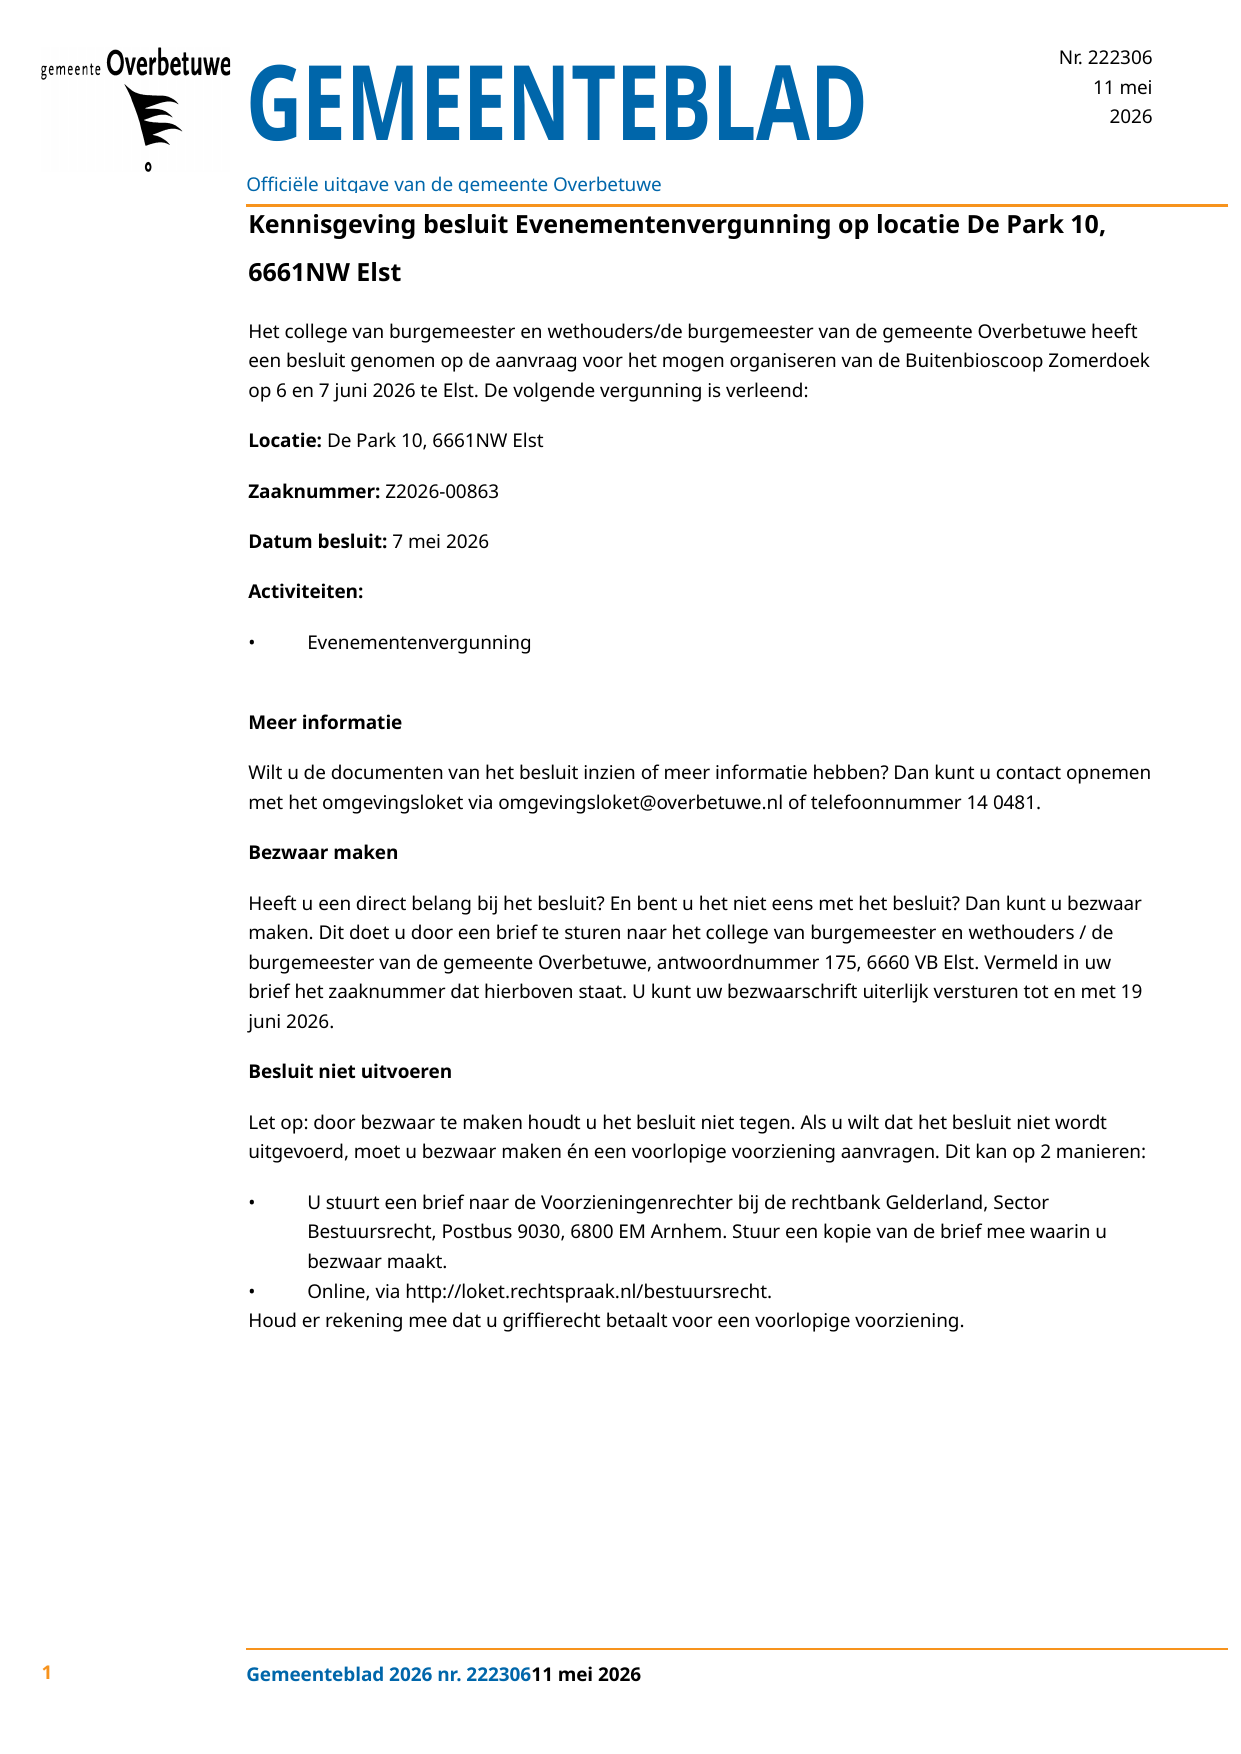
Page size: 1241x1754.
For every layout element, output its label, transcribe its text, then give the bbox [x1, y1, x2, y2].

text Activiteiten: [248, 579, 1152, 604]
list U stuurt een brief naar de Voorzieningenrechter bij de rechtbank Gelderland, Sector Bestuursrecht, Postbus 9030, 6800 EM Arnhem. Stuur een kopie van de brief mee waarin u bezwaar maakt. [248, 1189, 1152, 1274]
text Locatie: De Park 10, 6661NW Elst [248, 427, 1152, 453]
picture [41, 47, 231, 172]
text Kennisgeving besluit Evenementenvergunning op locatie De Park 10, 6661NW Elst [248, 207, 1152, 288]
text Zaaknummer: Z2026-00863 [248, 478, 1152, 504]
text Bezwaar maken [248, 839, 1152, 865]
text Datum besluit: 7 mei 2026 [248, 528, 1152, 554]
text Heeft u een direct belang bij het besluit? En bent u het niet eens met het besluit? Dan kunt u bezwaar maken. Dit doet u door een brief te sturen naar het college van burgemeester en wethouders / de burgemeester van de gemeente Overbetuwe, antwoordnummer 175, 6660 VB Elst. Vermeld in uw brief het zaaknummer dat hierboven staat. U kunt uw bezwaarschrift uiterlijk versturen tot en met 19 juni 2026. [248, 890, 1152, 1034]
text Let op: door bezwaar te maken houdt u het besluit niet tegen. Als u wilt dat het besluit niet wordt uitgevoerd, moet u bezwaar maken én een voorlopige voorziening aanvragen. Dit kan op 2 manieren: [248, 1109, 1152, 1164]
list Online, via http://loket.rechtspraak.nl/bestuursrecht. [248, 1278, 1152, 1304]
list Evenementenvergunning [248, 629, 1152, 655]
text Wilt u de documenten van het besluit inzien of meer informatie hebben? Dan kunt u contact opnemen met het omgevingsloket via omgevingsloket@overbetuwe.nl of telefoonnummer 14 0481. [248, 759, 1152, 815]
text Meer informatie [248, 709, 1152, 735]
text Houd er rekening mee dat u griffierecht betaalt voor een voorlopige voorziening. [248, 1307, 1152, 1333]
text Het college van burgemeester en wethouders/de burgemeester van de gemeente Overbetuwe heeft een besluit genomen op de aanvraag voor het mogen organiseren van de Buitenbioscoop Zomerdoek op 6 en 7 juni 2026 te Elst. De volgende vergunning is verleend: [248, 318, 1152, 403]
text Besluit niet uitvoeren [248, 1059, 1152, 1084]
